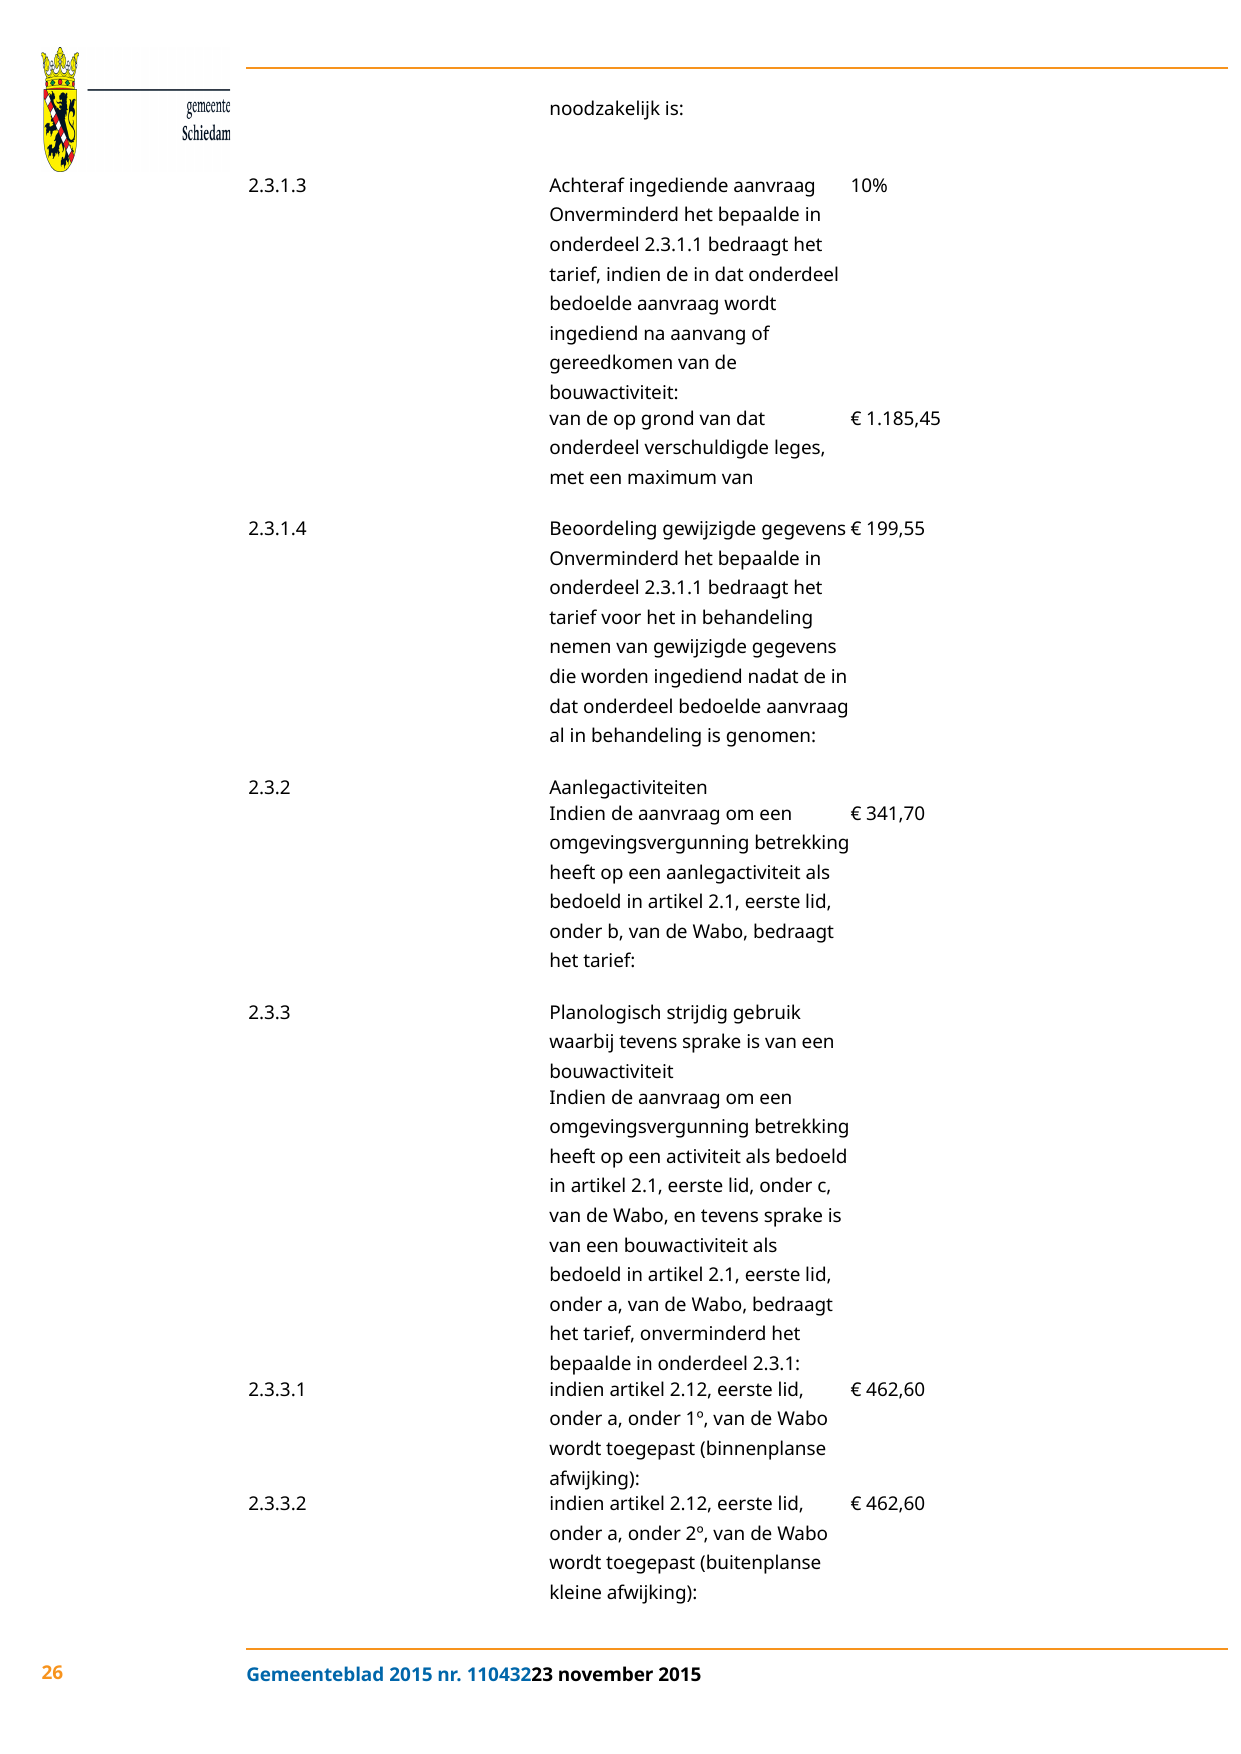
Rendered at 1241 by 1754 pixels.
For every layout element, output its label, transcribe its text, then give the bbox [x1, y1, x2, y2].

table_cell indien artikel 2.12, eerste lid, onder a, onder 1º, van de Wabo wordt toegepast (binnenplanse afwijking): [549, 1376, 850, 1490]
table_cell 2.3.2 [248, 774, 549, 800]
table_cell [850, 490, 1152, 515]
table_cell Aanlegactiviteiten [549, 774, 850, 800]
table_cell € 1.185,45 [850, 405, 1152, 490]
table_cell [248, 748, 549, 774]
table_cell [549, 121, 850, 146]
table_cell Indien de aanvraag om een omgevingsvergunning betrekking heeft op een aanlegactiviteit als bedoeld in artikel 2.1, eerste lid, onder b, van de Wabo, bedraagt het tarief: [549, 800, 850, 973]
table_cell [850, 973, 1152, 999]
table_cell 2.3.1.3 [248, 172, 549, 405]
table_cell [850, 1084, 1152, 1376]
table_cell [248, 95, 549, 121]
table_cell 2.3.3 [248, 999, 549, 1084]
table_cell [248, 800, 549, 973]
table_cell [850, 121, 1152, 146]
table_cell Planologisch strijdig gebruik waarbij tevens sprake is van een bouwactiviteit [549, 999, 850, 1084]
table_cell [549, 748, 850, 774]
picture [41, 47, 231, 172]
table_cell [248, 1084, 549, 1376]
table_cell € 462,60 [850, 1376, 1152, 1490]
table_cell € 462,60 [850, 1490, 1152, 1605]
table_cell [850, 774, 1152, 800]
table_cell [850, 999, 1152, 1084]
table_cell € 341,70 [850, 800, 1152, 973]
table_cell [248, 405, 549, 490]
table_cell noodzakelijk is: [549, 95, 850, 121]
table_cell [850, 146, 1152, 172]
table_cell van de op grond van dat onderdeel verschuldigde leges, met een maximum van [549, 405, 850, 490]
table_cell [549, 490, 850, 515]
table_cell [248, 121, 549, 146]
table_cell [248, 490, 549, 515]
table_cell [549, 146, 850, 172]
table_cell 2.3.3.2 [248, 1490, 549, 1605]
table_cell [549, 973, 850, 999]
table_cell 2.3.1.4 [248, 515, 549, 748]
table_cell 2.3.3.1 [248, 1376, 549, 1490]
table_cell Beoordeling gewijzigde gegevens Onverminderd het bepaalde in onderdeel 2.3.1.1 bedraagt het tarief voor het in behandeling nemen van gewijzigde gegevens die worden ingediend nadat de in dat onderdeel bedoelde aanvraag al in behandeling is genomen: [549, 515, 850, 748]
table_cell € 199,55 [850, 515, 1152, 748]
table_cell Achteraf ingediende aanvraag Onverminderd het bepaalde in onderdeel 2.3.1.1 bedraagt het tarief, indien de in dat onderdeel bedoelde aanvraag wordt ingediend na aanvang of gereedkomen van de bouwactiviteit: [549, 172, 850, 405]
table_cell [248, 146, 549, 172]
table_cell [248, 973, 549, 999]
table_cell 10% [850, 172, 1152, 405]
table_cell indien artikel 2.12, eerste lid, onder a, onder 2º, van de Wabo wordt toegepast (buitenplanse kleine afwijking): [549, 1490, 850, 1605]
table_cell [850, 748, 1152, 774]
table_cell Indien de aanvraag om een omgevingsvergunning betrekking heeft op een activiteit als bedoeld in artikel 2.1, eerste lid, onder c, van de Wabo, en tevens sprake is van een bouwactiviteit als bedoeld in artikel 2.1, eerste lid, onder a, van de Wabo, bedraagt het tarief, onverminderd het bepaalde in onderdeel 2.3.1: [549, 1084, 850, 1376]
table_cell [850, 95, 1152, 121]
